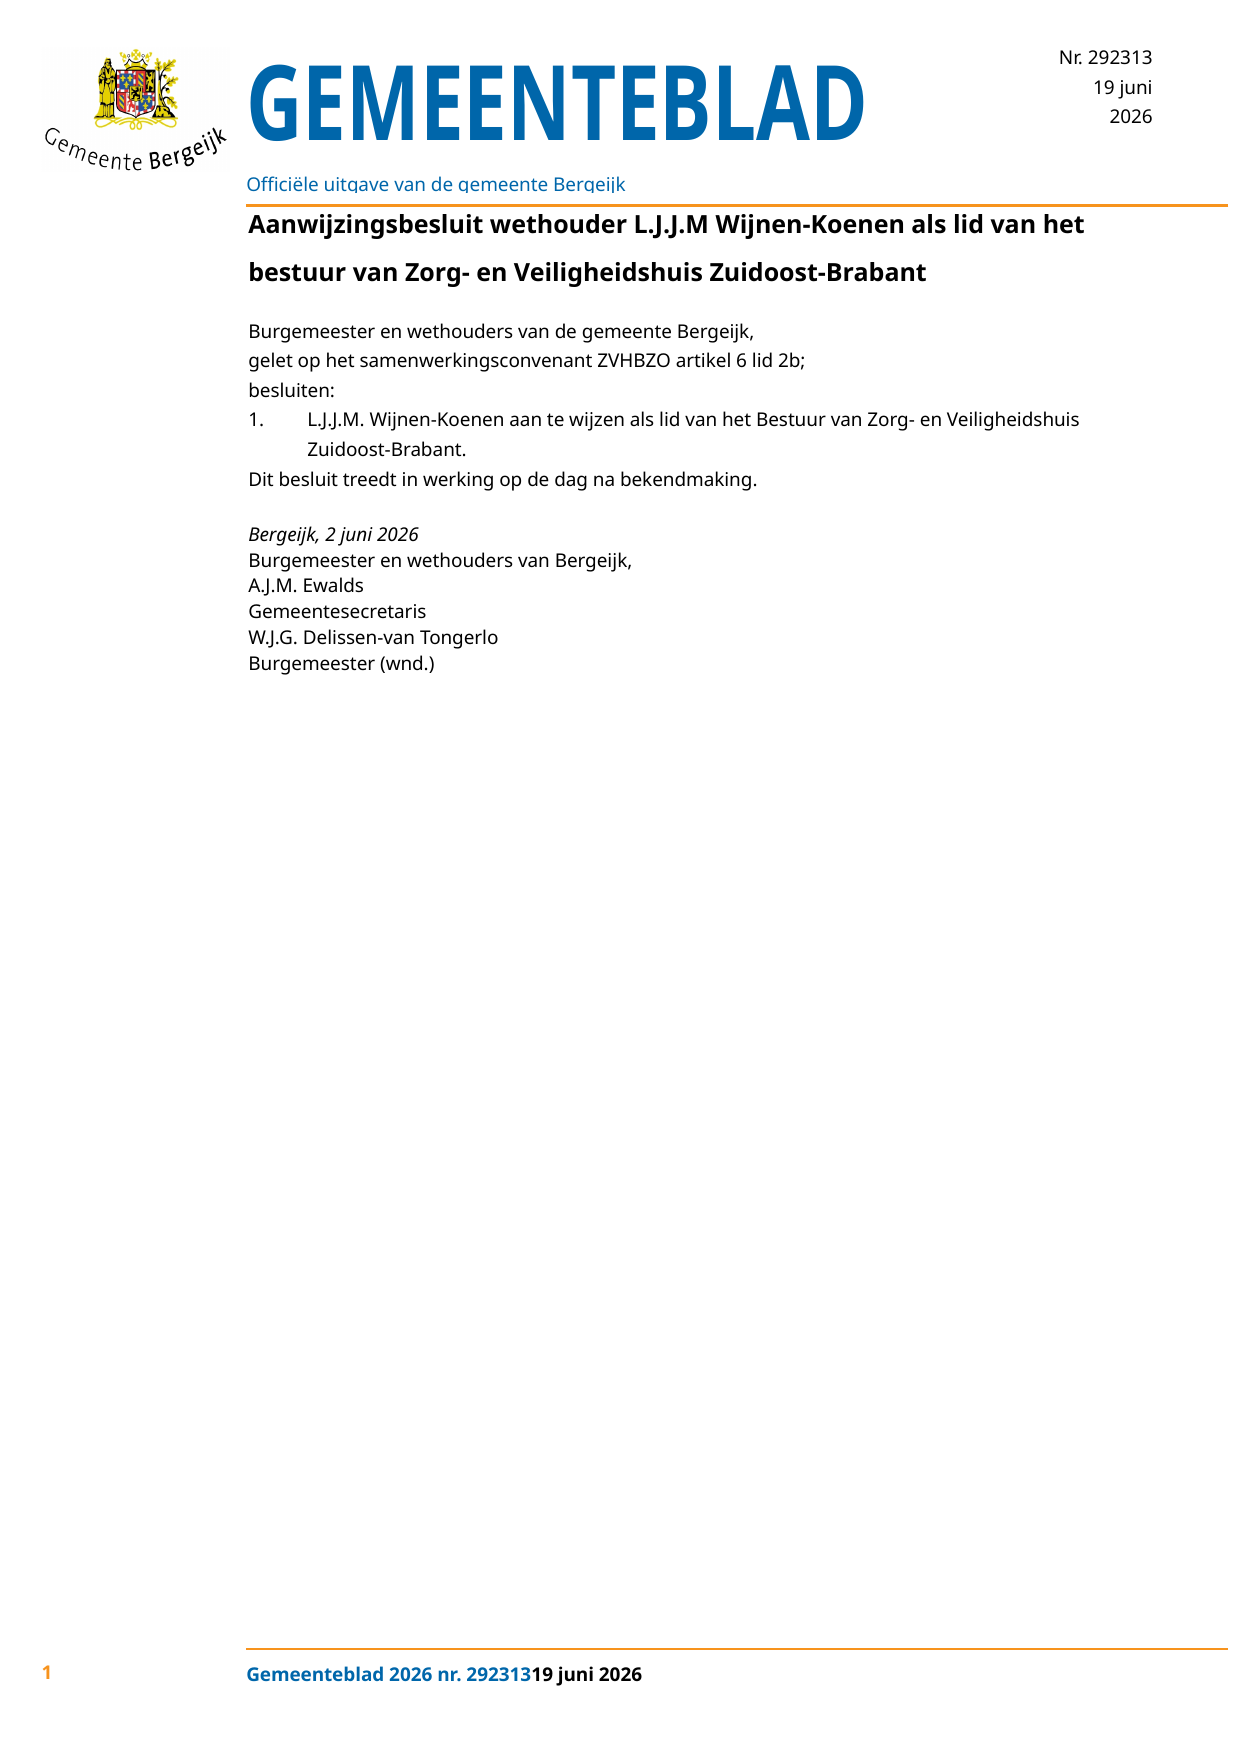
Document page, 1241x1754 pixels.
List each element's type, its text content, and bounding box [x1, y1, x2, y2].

text W.J.G. Delissen-van Tongerlo [248, 624, 1152, 650]
text Burgemeester (wnd.) [248, 650, 1152, 676]
text Burgemeester en wethouders van Bergeijk, [248, 547, 1152, 573]
picture [41, 47, 231, 172]
text Aanwijzingsbesluit wethouder L.J.J.M Wijnen-Koenen als lid van het bestuur van Zorg- en Veiligheidshuis Zuidoost-Brabant [248, 207, 1152, 288]
text A.J.M. Ewalds [248, 573, 1152, 598]
text Dit besluit treedt in werking op de dag na bekendmaking. [248, 466, 1152, 492]
text gelet op het samenwerkingsconvenant ZVHBZO artikel 6 lid 2b; [248, 347, 1152, 373]
text besluiten: [248, 377, 1152, 403]
text Bergeijk, 2 juni 2026 [248, 521, 1152, 547]
list L.J.J.M. Wijnen-Koenen aan te wijzen als lid van het Bestuur van Zorg- en Veiligheidshuis Zuidoost-Brabant. [248, 407, 1152, 462]
text Gemeentesecretaris [248, 598, 1152, 624]
text Burgemeester en wethouders van de gemeente Bergeijk, [248, 318, 1152, 344]
